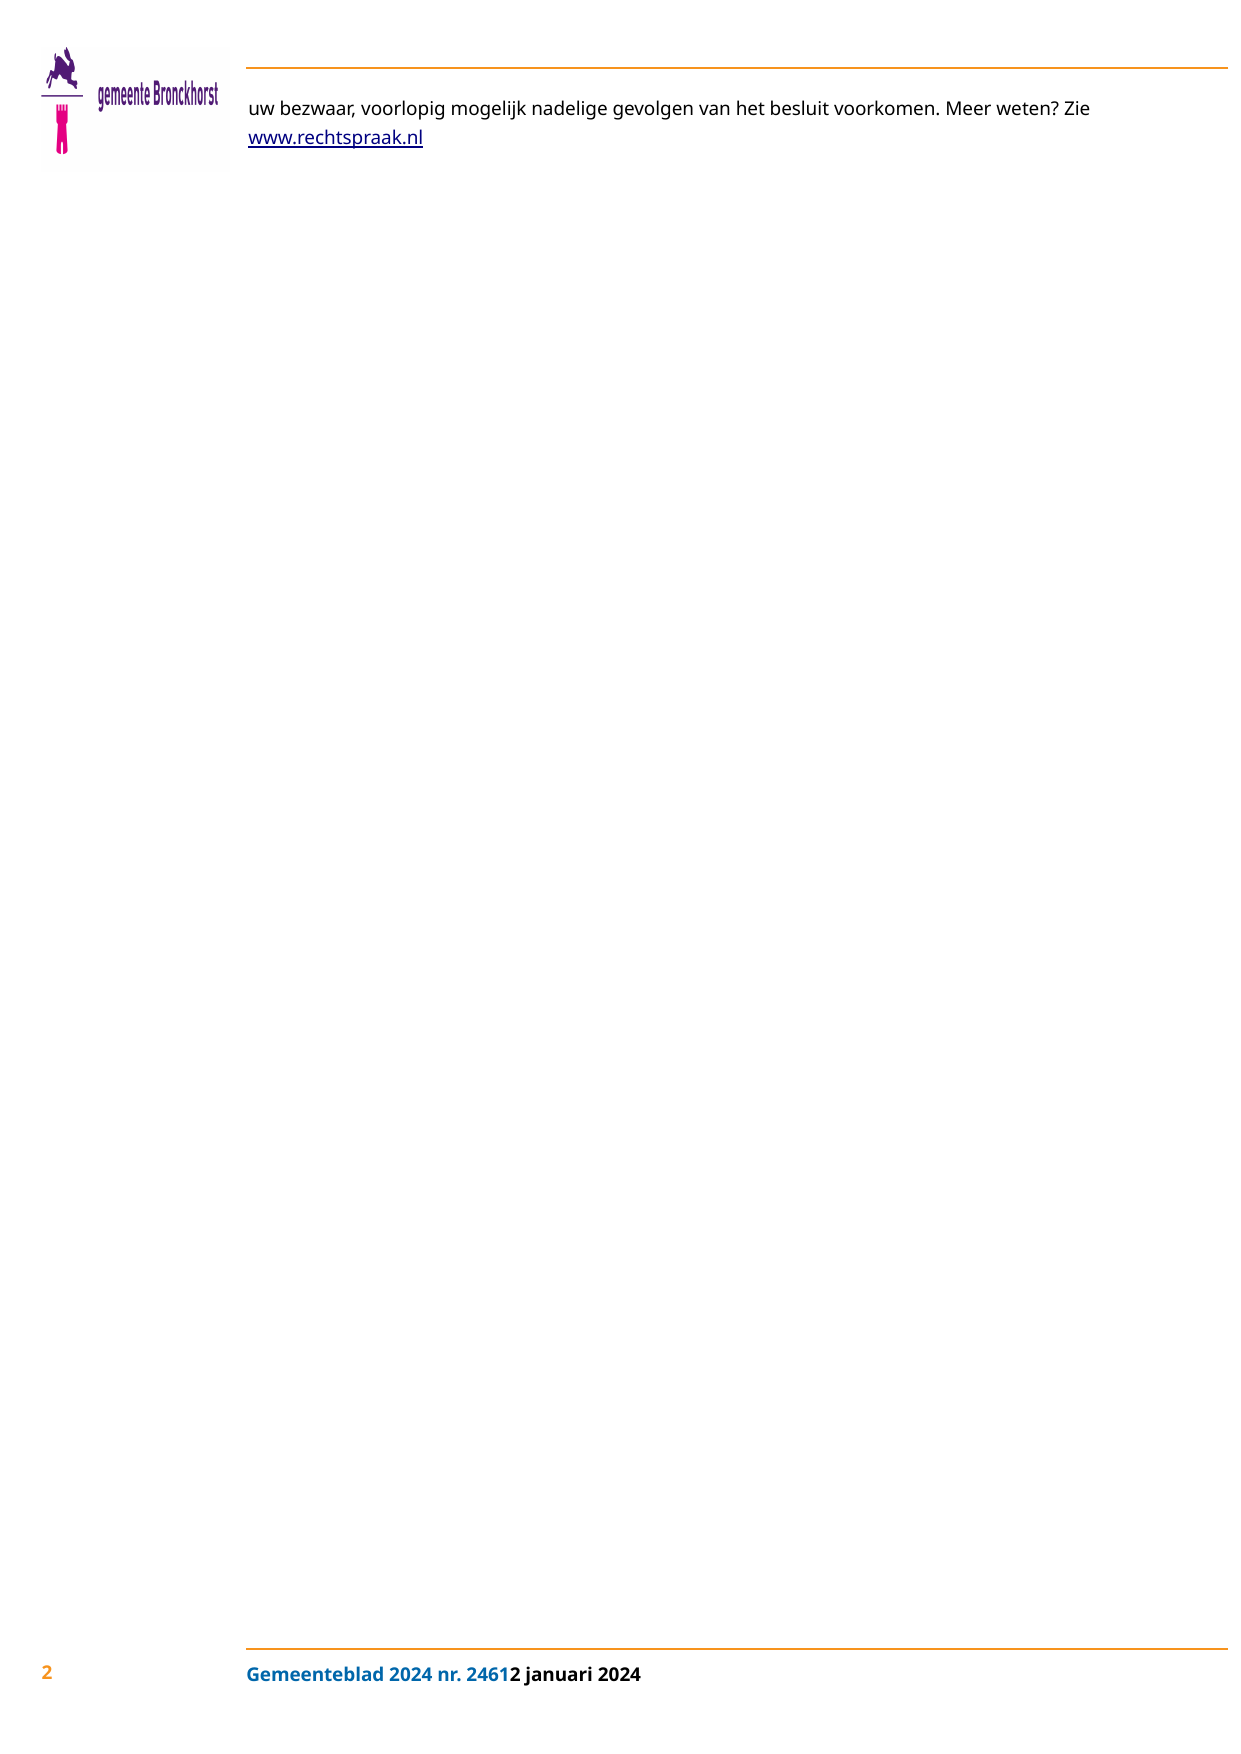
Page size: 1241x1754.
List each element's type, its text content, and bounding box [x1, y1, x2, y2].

picture [41, 47, 231, 172]
text uw bezwaar, voorlopig mogelijk nadelige gevolgen van het besluit voorkomen. Meer weten? Zie www.rechtspraak.nl [248, 95, 1152, 150]
